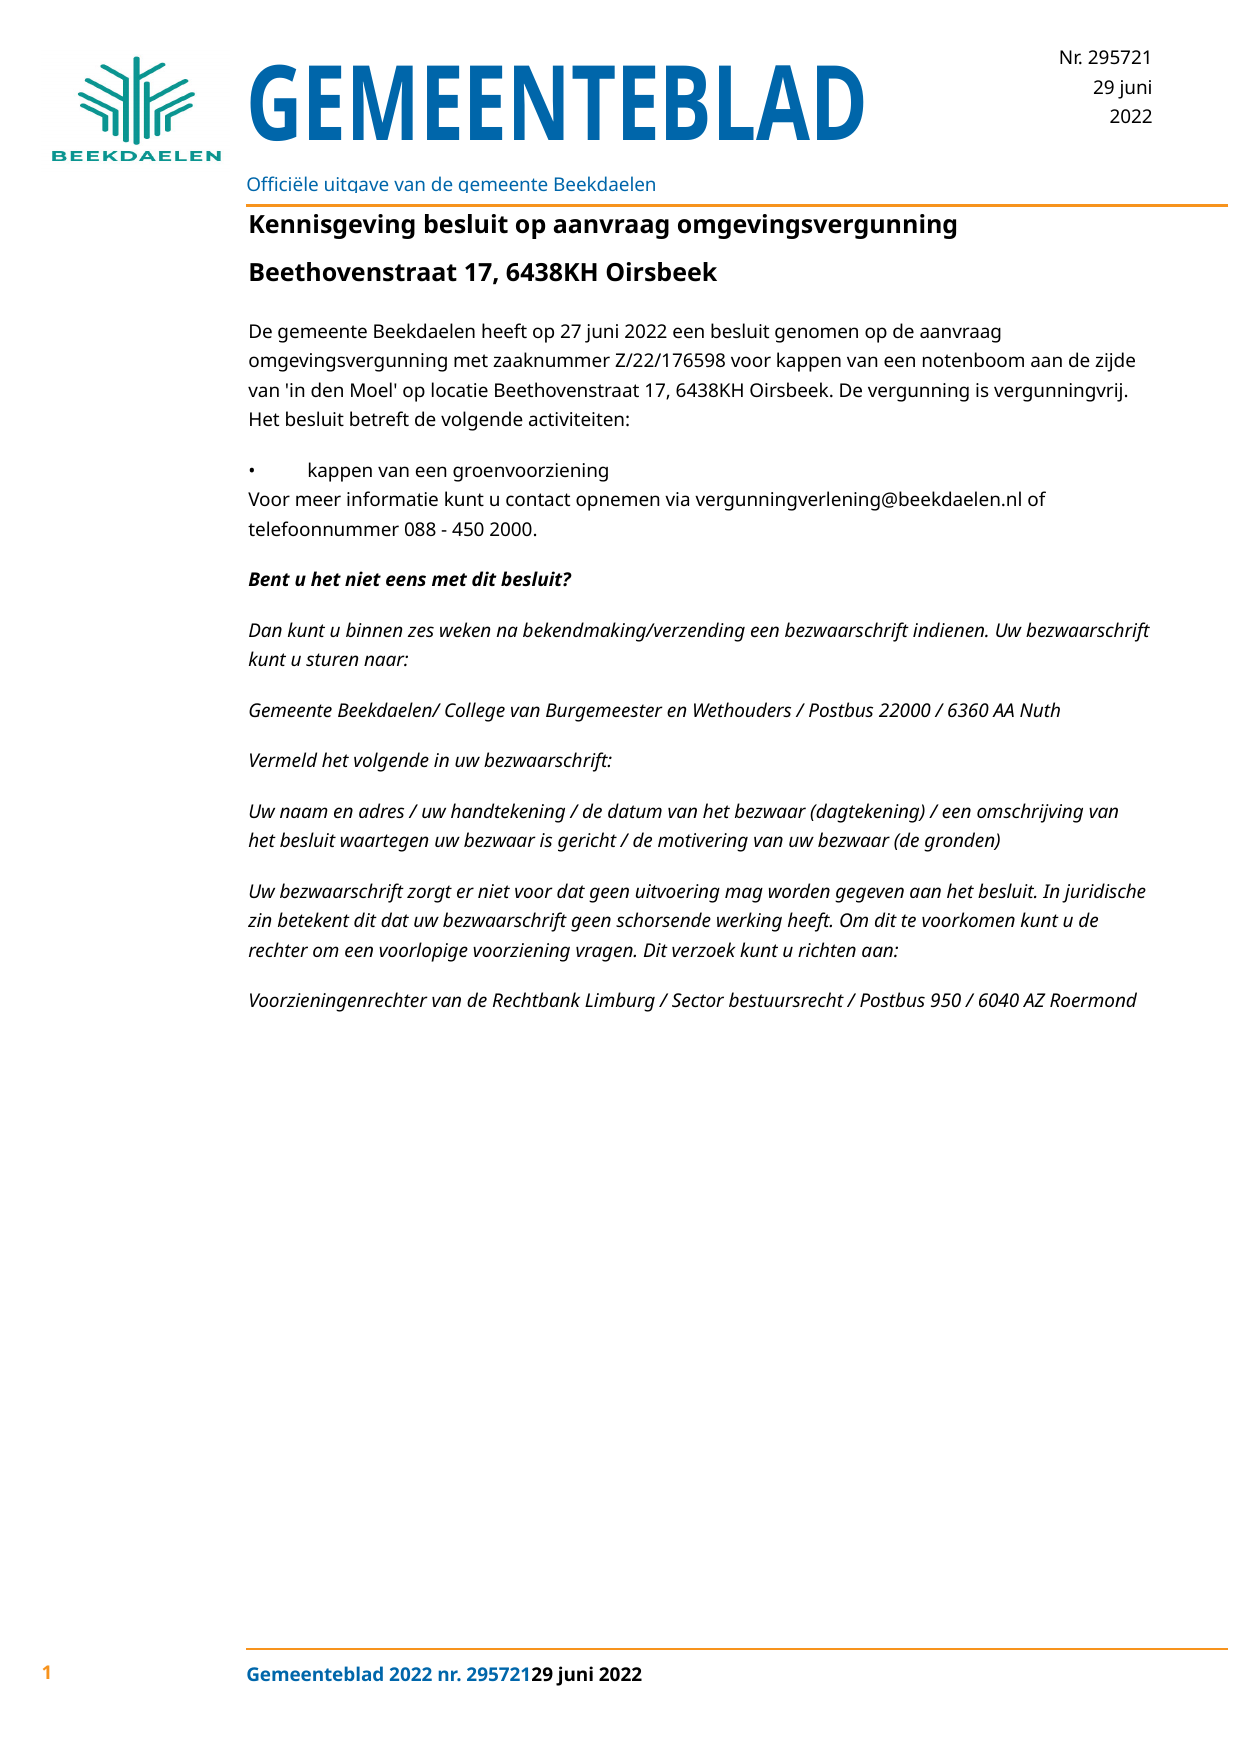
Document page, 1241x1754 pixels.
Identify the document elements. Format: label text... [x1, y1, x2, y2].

text Voor meer informatie kunt u contact opnemen via vergunningverlening@beekdaelen.nl of telefoonnummer 088 - 450 2000. [248, 487, 1152, 542]
text Bent u het niet eens met dit besluit? [248, 567, 1152, 592]
text Uw bezwaarschrift zorgt er niet voor dat geen uitvoering mag worden gegeven aan het besluit. In juridische zin betekent dit dat uw bezwaarschrift geen schorsende werking heeft. Om dit te voorkomen kunt u de rechter om een voorlopige voorziening vragen. Dit verzoek kunt u richten aan: [248, 878, 1152, 963]
text Dan kunt u binnen zes weken na bekendmaking/verzending een bezwaarschrift indienen. Uw bezwaarschrift kunt u sturen naar: [248, 617, 1152, 672]
list kappen van een groenvoorziening [248, 457, 1152, 483]
picture [41, 47, 231, 172]
text Kennisgeving besluit op aanvraag omgevingsvergunning Beethovenstraat 17, 6438KH Oirsbeek [248, 207, 1152, 288]
text De gemeente Beekdaelen heeft op 27 juni 2022 een besluit genomen op de aanvraag omgevingsvergunning met zaaknummer Z/22/176598 voor kappen van een notenboom aan de zijde van 'in den Moel' op locatie Beethovenstraat 17, 6438KH Oirsbeek. De vergunning is vergunningvrij. Het besluit betreft de volgende activiteiten: [248, 318, 1152, 432]
text Voorzieningenrechter van de Rechtbank Limburg / Sector bestuursrecht / Postbus 950 / 6040 AZ Roermond [248, 987, 1152, 1013]
text Vermeld het volgende in uw bezwaarschrift: [248, 747, 1152, 773]
text Gemeente Beekdaelen/ College van Burgemeester en Wethouders / Postbus 22000 / 6360 AA Nuth [248, 697, 1152, 723]
text Uw naam en adres / uw handtekening / de datum van het bezwaar (dagtekening) / een omschrijving van het besluit waartegen uw bezwaar is gericht / de motivering van uw bezwaar (de gronden) [248, 798, 1152, 853]
